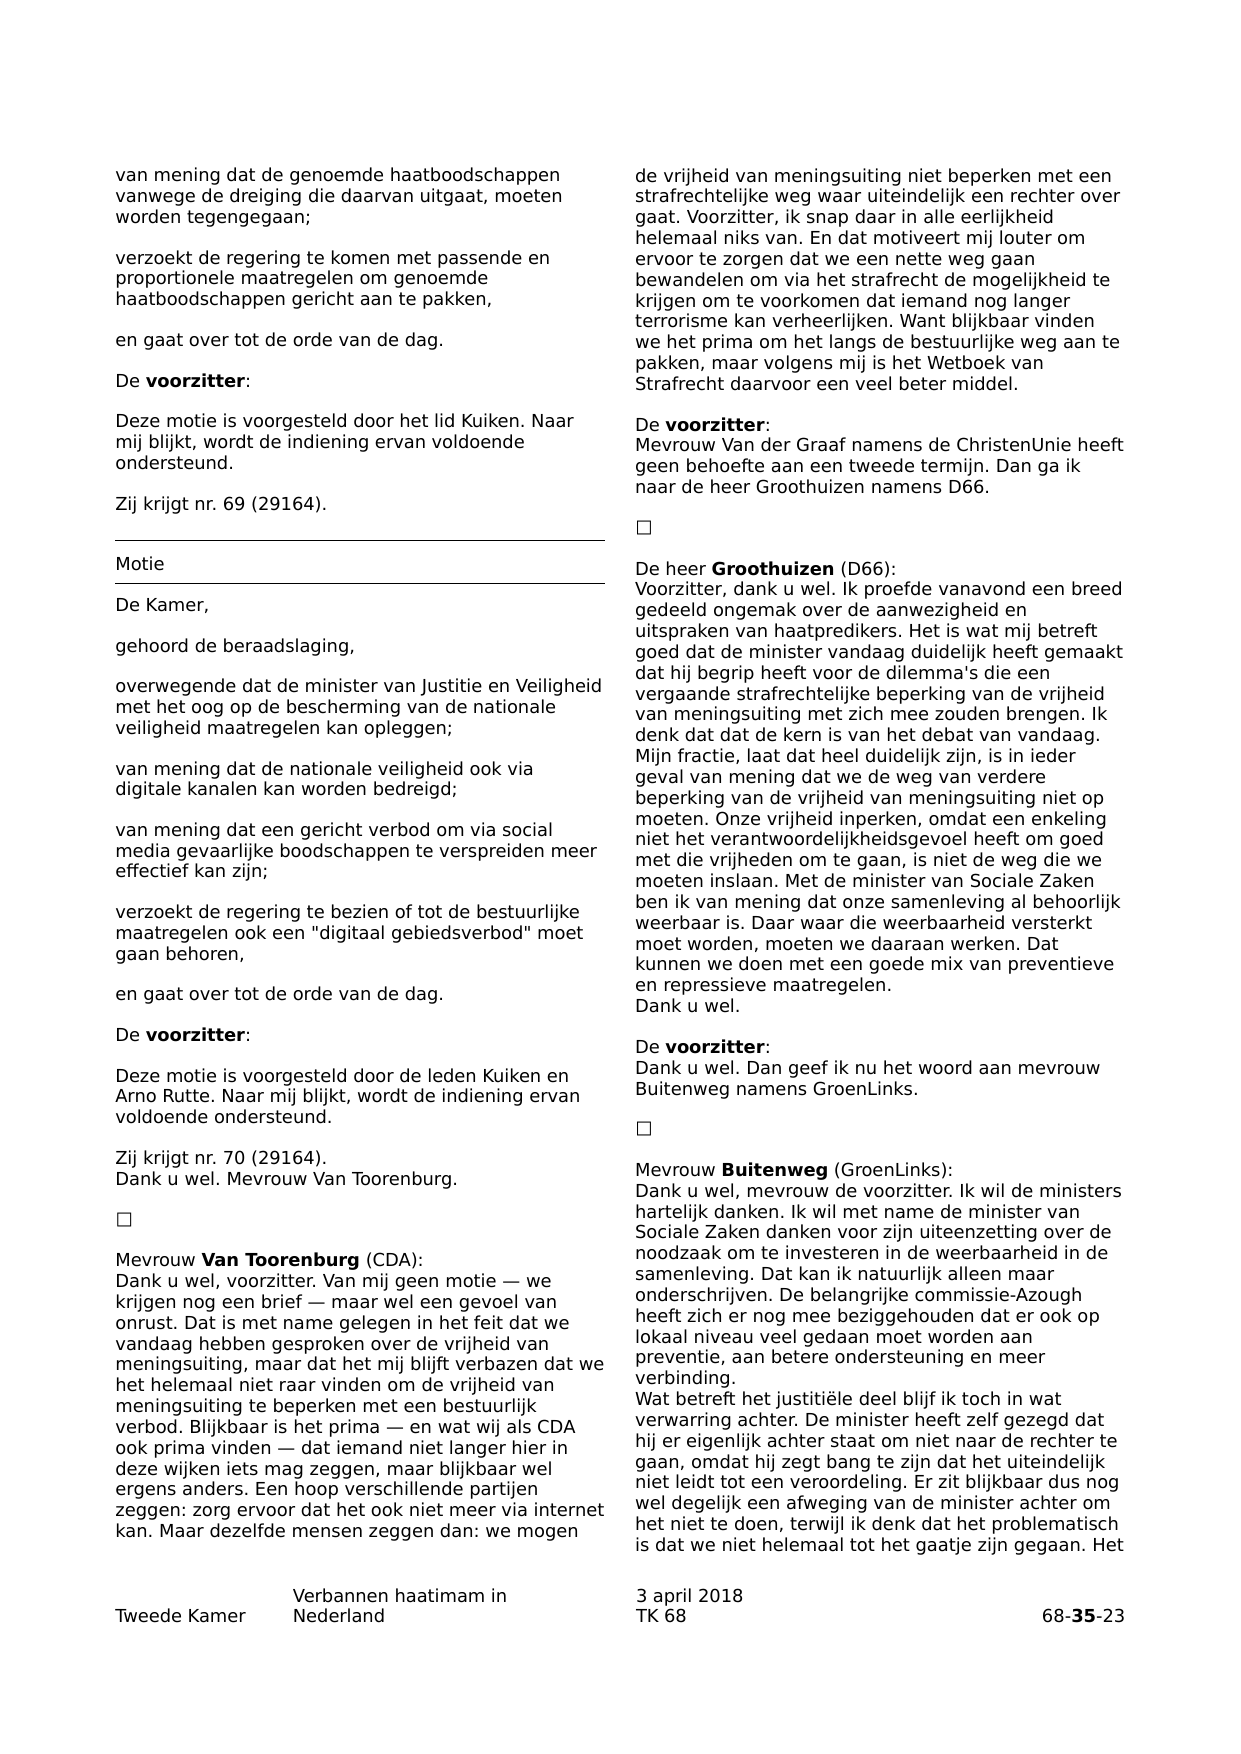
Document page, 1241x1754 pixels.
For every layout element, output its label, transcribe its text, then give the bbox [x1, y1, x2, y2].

text Mevrouw Van der Graaf namens de ChristenUnie heeft geen behoefte aan een tweede termijn. Dan ga ik naar de heer Groothuizen namens D66. [635, 435, 1125, 498]
text Dank u wel, mevrouw de voorzitter. Ik wil de ministers hartelijk danken. Ik wil met name de minister van Sociale Zaken danken voor zijn uiteenzetting over de noodzaak om te investeren in de weerbaarheid in de samenleving. Dat kan ik natuurlijk alleen maar onderschrijven. De belangrijke commissie-Azough heeft zich er nog mee beziggehouden dat er ook op lokaal niveau veel gedaan moet worden aan preventie, aan betere ondersteuning en meer verbinding. [635, 1181, 1125, 1389]
text Motie [115, 554, 605, 575]
text Voorzitter, dank u wel. Ik proefde vanavond een breed gedeeld ongemak over de aanwezigheid en uitspraken van haatpredikers. Het is wat mij betreft goed dat de minister vandaag duidelijk heeft gemaakt dat hij begrip heeft voor de dilemma's die een vergaande strafrechtelijke beperking van de vrijheid van meningsuiting met zich mee zouden brengen. Ik denk dat dat de kern is van het debat van vandaag. Mijn fractie, laat dat heel duidelijk zijn, is in ieder geval van mening dat we de weg van verdere beperking van de vrijheid van meningsuiting niet op moeten. Onze vrijheid inperken, omdat een enkeling niet het verantwoordelijkheidsgevoel heeft om goed met die vrijheden om te gaan, is niet de weg die we moeten inslaan. Met de minister van Sociale Zaken ben ik van mening dat onze samenleving al behoorlijk weerbaar is. Daar waar die weerbaarheid versterkt moet worden, moeten we daaraan werken. Dat kunnen we doen met een goede mix van preventieve en repressieve maatregelen. [635, 579, 1125, 996]
text ⬜ [635, 1119, 1125, 1140]
text Wat betreft het justitiële deel blijf ik toch in wat verwarring achter. De minister heeft zelf gezegd dat hij er eigenlijk achter staat om niet naar de rechter te gaan, omdat hij zegt bang te zijn dat het uiteindelijk niet leidt tot een veroordeling. Er zit blijkbaar dus nog wel degelijk een afweging van de minister achter om het niet te doen, terwijl ik denk dat het problematisch is dat we niet helemaal tot het gaatje zijn gegaan. Het [635, 1389, 1125, 1556]
text ⬜ [635, 518, 1125, 538]
text Deze motie is voorgesteld door het lid Kuiken. Naar mij blijkt, wordt de indiening ervan voldoende ondersteund. [115, 411, 605, 473]
text De voorzitter: [115, 370, 605, 391]
text en gaat over tot de orde van de dag. [115, 984, 605, 1005]
text verzoekt de regering te bezien of tot de bestuurlijke maatregelen ook een "digitaal gebiedsverbod" moet gaan behoren, [115, 902, 605, 964]
text De voorzitter: [115, 1025, 605, 1046]
text overwegende dat de minister van Justitie en Veiligheid met het oog op de bescherming van de nationale veiligheid maatregelen kan opleggen; [115, 676, 605, 738]
text Zij krijgt nr. 70 (29164). [115, 1148, 605, 1168]
text de vrijheid van meningsuiting niet beperken met een strafrechtelijke weg waar uiteindelijk een rechter over gaat. Voorzitter, ik snap daar in alle eerlijkheid helemaal niks van. En dat motiveert mij louter om ervoor te zorgen dat we een nette weg gaan bewandelen om via het strafrecht de mogelijkheid te krijgen om te voorkomen dat iemand nog langer terrorisme kan verheerlijken. Want blijkbaar vinden we het prima om het langs de bestuurlijke weg aan te pakken, maar volgens mij is het Wetboek van Strafrecht daarvoor een veel beter middel. [635, 165, 1125, 394]
text De Kamer, [115, 595, 605, 615]
text van mening dat een gericht verbod om via social media gevaarlijke boodschappen te verspreiden meer effectief kan zijn; [115, 820, 605, 882]
text van mening dat de nationale veiligheid ook via digitale kanalen kan worden bedreigd; [115, 758, 605, 800]
text Zij krijgt nr. 69 (29164). [115, 493, 605, 514]
text Dank u wel. Mevrouw Van Toorenburg. [115, 1168, 605, 1189]
text Dank u wel. Dan geef ik nu het woord aan mevrouw Buitenweg namens GroenLinks. [635, 1057, 1125, 1099]
text gehoord de beraadslaging, [115, 635, 605, 656]
text verzoekt de regering te komen met passende en proportionele maatregelen om genoemde haatboodschappen gericht aan te pakken, [115, 247, 605, 310]
text De voorzitter: [635, 414, 1125, 435]
text Dank u wel. [635, 996, 1125, 1017]
text Mevrouw Buitenweg (GroenLinks): [635, 1160, 1125, 1181]
text en gaat over tot de orde van de dag. [115, 330, 605, 350]
text van mening dat de genoemde haatboodschappen vanwege de dreiging die daarvan uitgaat, moeten worden tegengegaan; [115, 165, 605, 227]
text Mevrouw Van Toorenburg (CDA): [115, 1250, 605, 1271]
text Deze motie is voorgesteld door de leden Kuiken en Arno Rutte. Naar mij blijkt, wordt de indiening ervan voldoende ondersteund. [115, 1066, 605, 1128]
text ⬜ [115, 1209, 605, 1230]
text De heer Groothuizen (D66): [635, 558, 1125, 579]
text Dank u wel, voorzitter. Van mij geen motie — we krijgen nog een brief — maar wel een gevoel van onrust. Dat is met name gelegen in het feit dat we vandaag hebben gesproken over de vrijheid van meningsuiting, maar dat het mij blijft verbazen dat we het helemaal niet raar vinden om de vrijheid van meningsuiting te beperken met een bestuurlijk verbod. Blijkbaar is het prima — en wat wij als CDA ook prima vinden — dat iemand niet langer hier in deze wijken iets mag zeggen, maar blijkbaar wel ergens anders. Een hoop verschillende partijen zeggen: zorg ervoor dat het ook niet meer via internet kan. Maar dezelfde mensen zeggen dan: we mogen [115, 1271, 605, 1542]
text De voorzitter: [635, 1037, 1125, 1057]
